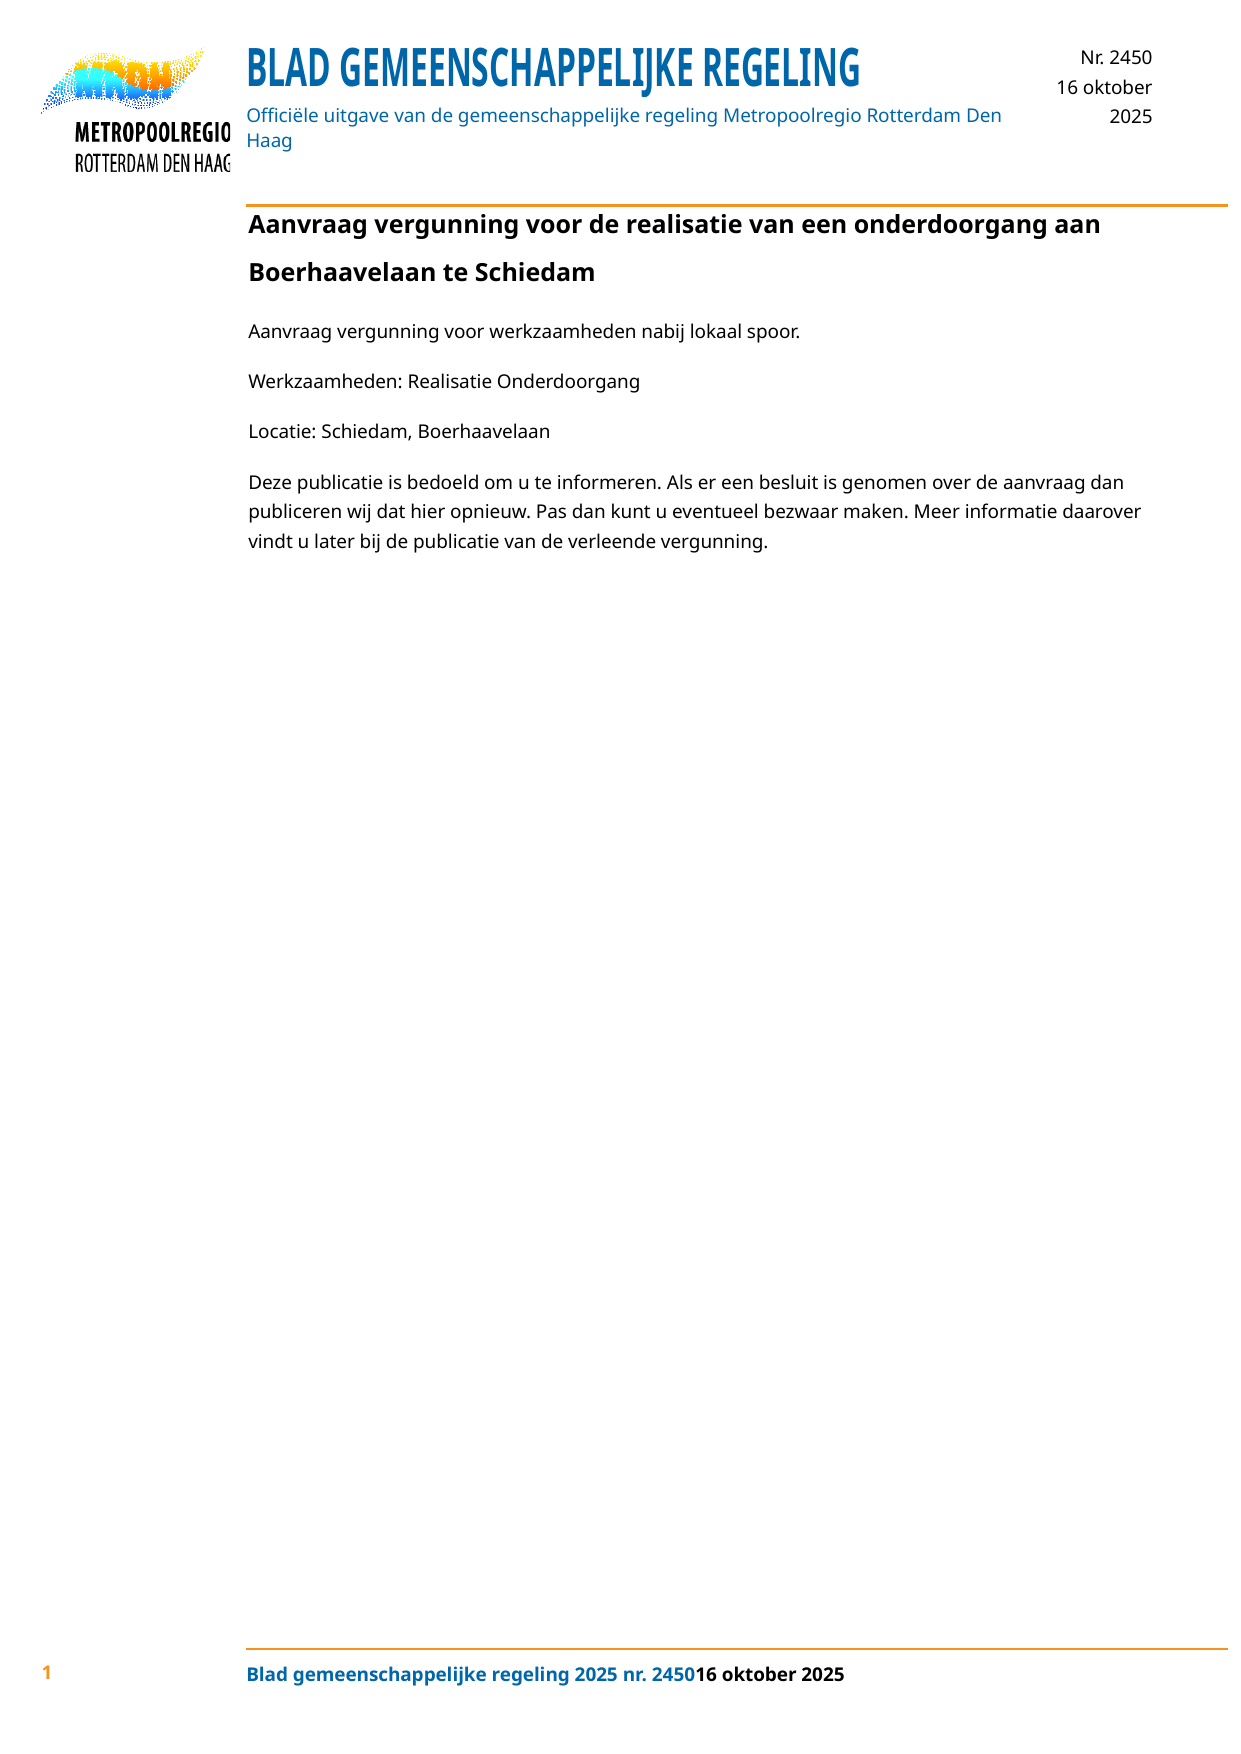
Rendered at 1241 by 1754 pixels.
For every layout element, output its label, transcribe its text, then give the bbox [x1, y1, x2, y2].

text Aanvraag vergunning voor de realisatie van een onderdoorgang aan Boerhaavelaan te Schiedam [248, 207, 1152, 288]
text Aanvraag vergunning voor werkzaamheden nabij lokaal spoor. [248, 318, 1152, 344]
picture [41, 47, 231, 172]
text Locatie: Schiedam, Boerhaavelaan [248, 419, 1152, 444]
text Deze publicatie is bedoeld om u te informeren. Als er een besluit is genomen over de aanvraag dan publiceren wij dat hier opnieuw. Pas dan kunt u eventueel bezwaar maken. Meer informatie daarover vindt u later bij de publicatie van de verleende vergunning. [248, 469, 1152, 554]
text Werkzaamheden: Realisatie Onderdoorgang [248, 368, 1152, 394]
